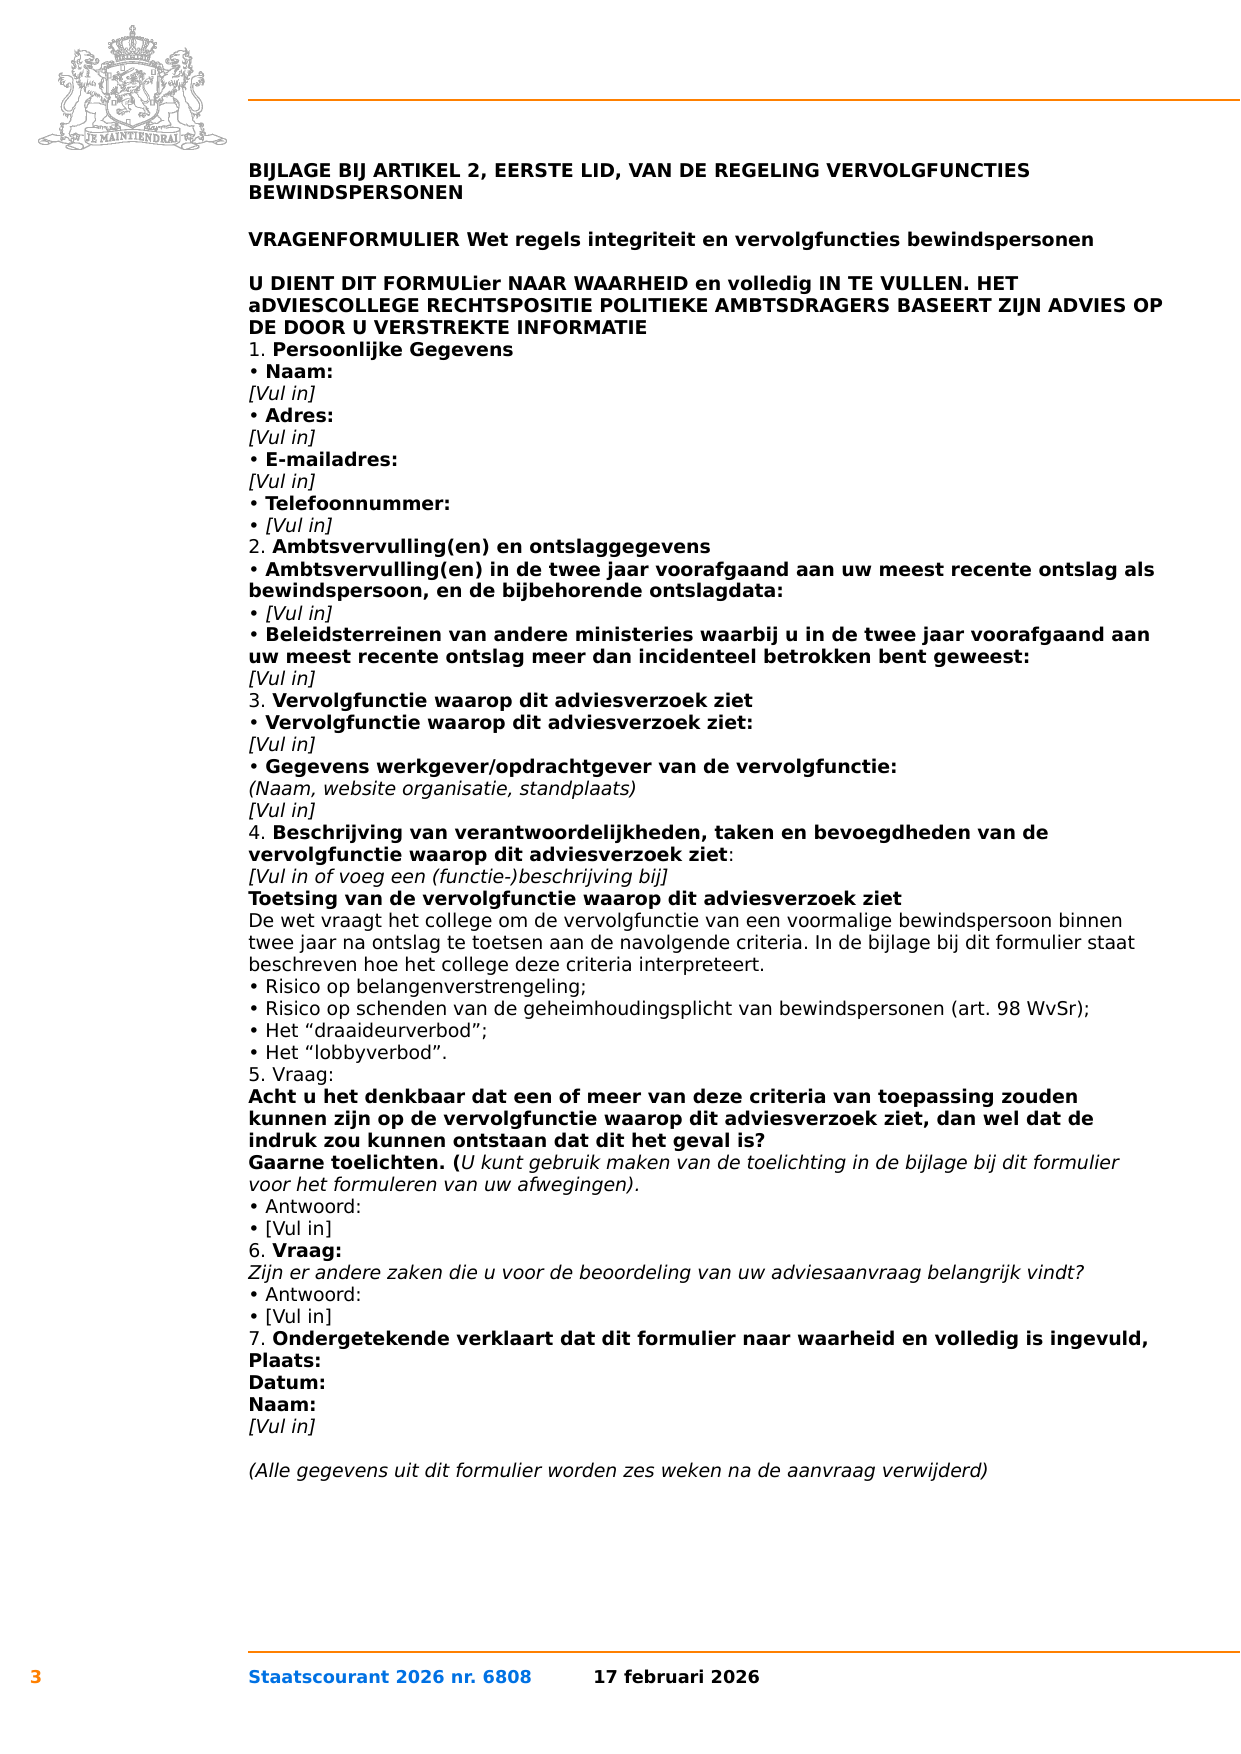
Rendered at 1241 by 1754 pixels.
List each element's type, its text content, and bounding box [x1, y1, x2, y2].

text (Alle gegevens uit dit formulier worden zes weken na de aanvraag verwijderd) [248, 1459, 1163, 1481]
text • Adres: [248, 404, 1163, 427]
text • [Vul in] [248, 602, 1163, 624]
text • Naam: [248, 361, 1163, 383]
text 3. Vervolgfunctie waarop dit adviesverzoek ziet [248, 690, 1163, 712]
text • Beleidsterreinen van andere ministeries waarbij u in de twee jaar voorafgaand aan uw meest recente ontslag meer dan incidenteel betrokken bent geweest: [248, 624, 1163, 668]
text • Antwoord: [248, 1284, 1163, 1306]
text Naam: [248, 1394, 1163, 1416]
text [Vul in of voeg een (functie-)beschrijving bij] [248, 866, 1163, 888]
text [Vul in] [248, 668, 1163, 690]
text (Naam, website organisatie, standplaats) [248, 778, 1163, 800]
text 7. Ondergetekende verklaart dat dit formulier naar waarheid en volledig is ingevuld, [248, 1328, 1163, 1350]
text • Telefoonnummer: [248, 492, 1163, 514]
text • Antwoord: [248, 1196, 1163, 1218]
text • Het “draaideurverbod”; [248, 1020, 1163, 1042]
text • Het “lobbyverbod”. [248, 1042, 1163, 1064]
text De wet vraagt het college om de vervolgfunctie van een voormalige bewindspersoon binnen twee jaar na ontslag te toetsen aan de navolgende criteria. In de bijlage bij dit formulier staat beschreven hoe het college deze criteria interpreteert. [248, 910, 1163, 976]
text • [Vul in] [248, 1218, 1163, 1240]
text [Vul in] [248, 1416, 1163, 1438]
text Plaats: [248, 1350, 1163, 1372]
text • Vervolgfunctie waarop dit adviesverzoek ziet: [248, 712, 1163, 734]
text [Vul in] [248, 427, 1163, 448]
text Toetsing van de vervolgfunctie waarop dit adviesverzoek ziet [248, 888, 1163, 910]
text [Vul in] [248, 383, 1163, 404]
picture [38, 25, 227, 150]
text • E-mailadres: [248, 448, 1163, 471]
text VRAGENFORMULIER Wet regels integriteit en vervolgfuncties bewindspersonen [248, 229, 1163, 251]
text 4. Beschrijving van verantwoordelijkheden, taken en bevoegdheden van de vervolgfunctie waarop dit adviesverzoek ziet: [248, 822, 1163, 866]
text • Gegevens werkgever/opdrachtgever van de vervolgfunctie: [248, 756, 1163, 778]
subtitle BIJLAGE BIJ ARTIKEL 2, EERSTE LID, VAN DE REGELING VERVOLGFUNCTIES BEWINDSPERSONEN [248, 160, 1163, 204]
text Gaarne toelichten. (U kunt gebruik maken van de toelichting in de bijlage bij dit formulier voor het formuleren van uw afwegingen). [248, 1152, 1163, 1196]
text Datum: [248, 1372, 1163, 1394]
text Acht u het denkbaar dat een of meer van deze criteria van toepassing zouden kunnen zijn op de vervolgfunctie waarop dit adviesverzoek ziet, dan wel dat de indruk zou kunnen ontstaan dat dit het geval is? [248, 1086, 1163, 1152]
text 6. Vraag: [248, 1240, 1163, 1262]
text Zijn er andere zaken die u voor de beoordeling van uw adviesaanvraag belangrijk vindt? [248, 1262, 1163, 1284]
text • Risico op belangenverstrengeling; [248, 976, 1163, 998]
text 1. Persoonlijke Gegevens [248, 339, 1163, 361]
text U DIENT DIT FORMULier NAAR WAARHEID en volledig IN TE VULLEN. HET aDVIESCOLLEGE RECHTSPOSITIE POLITIEKE AMBTSDRAGERS BASEERT ZIJN ADVIES OP DE DOOR U VERSTREKTE INFORMATIE [248, 273, 1163, 339]
text [Vul in] [248, 471, 1163, 492]
text [Vul in] [248, 734, 1163, 756]
text • Risico op schenden van de geheimhoudingsplicht van bewindspersonen (art. 98 WvSr); [248, 998, 1163, 1020]
text 2. Ambtsvervulling(en) en ontslaggegevens [248, 536, 1163, 558]
text • Ambtsvervulling(en) in de twee jaar voorafgaand aan uw meest recente ontslag als bewindspersoon, en de bijbehorende ontslagdata: [248, 558, 1163, 602]
text [Vul in] [248, 800, 1163, 822]
text • [Vul in] [248, 1306, 1163, 1328]
text • [Vul in] [248, 514, 1163, 536]
text 5. Vraag: [248, 1064, 1163, 1086]
